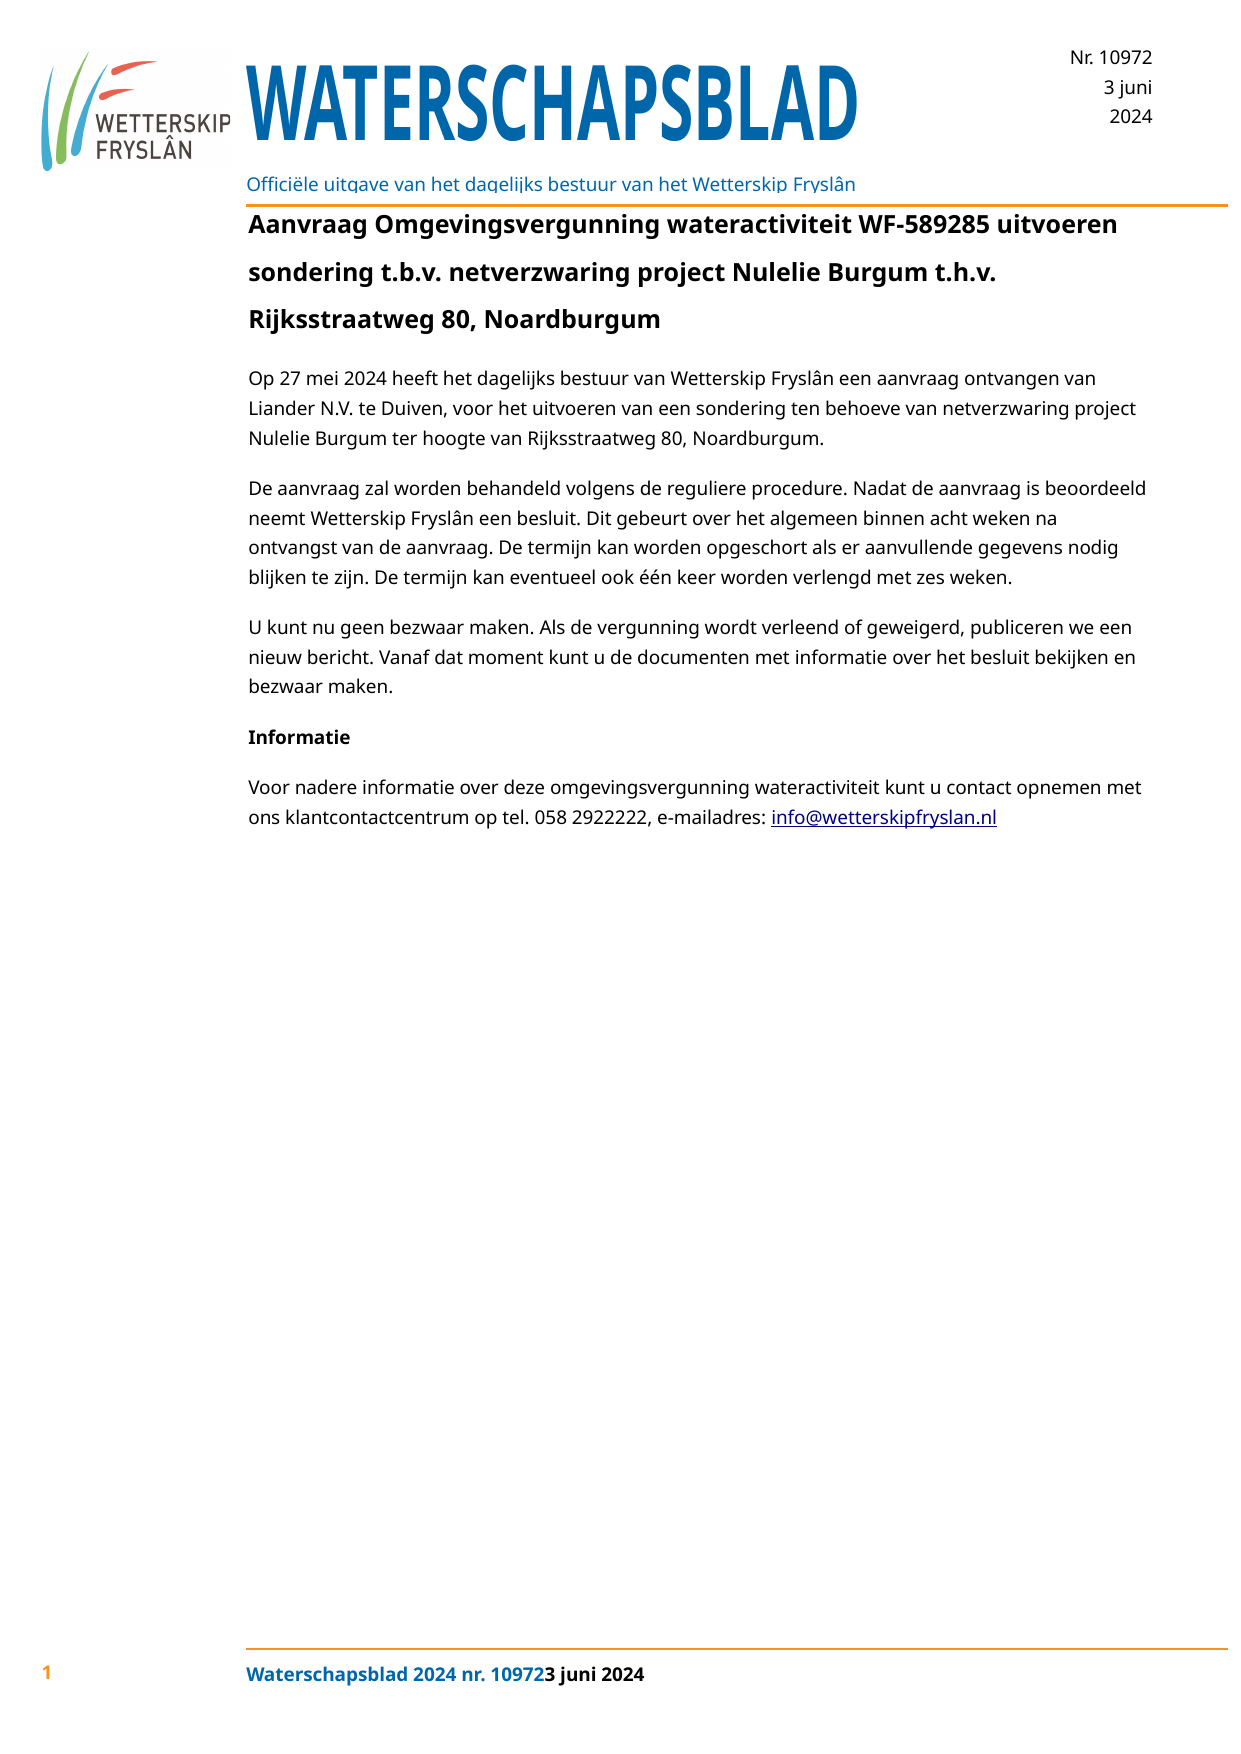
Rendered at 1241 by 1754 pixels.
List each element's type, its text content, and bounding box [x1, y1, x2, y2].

text Op 27 mei 2024 heeft het dagelijks bestuur van Wetterskip Fryslân een aanvraag ontvangen van Liander N.V. te Duiven, voor het uitvoeren van een sondering ten behoeve van netverzwaring project Nulelie Burgum ter hoogte van Rijksstraatweg 80, Noardburgum. [248, 366, 1152, 450]
picture [41, 47, 231, 172]
text Voor nadere informatie over deze omgevingsvergunning wateractiviteit kunt u contact opnemen met ons klantcontactcentrum op tel. 058 2922222, e-mailadres: info@wetterskipfryslan.nl [248, 774, 1152, 829]
text U kunt nu geen bezwaar maken. Als de vergunning wordt verleend of geweigerd, publiceren we een nieuw bericht. Vanaf dat moment kunt u de documenten met informatie over het besluit bekijken en bezwaar maken. [248, 614, 1152, 699]
text De aanvraag zal worden behandeld volgens de reguliere procedure. Nadat de aanvraag is beoordeeld neemt Wetterskip Fryslân een besluit. Dit gebeurt over het algemeen binnen acht weken na ontvangst van de aanvraag. De termijn kan worden opgeschort als er aanvullende gegevens nodig blijken te zijn. De termijn kan eventueel ook één keer worden verlengd met zes weken. [248, 475, 1152, 589]
text Informatie [248, 724, 1152, 749]
text Aanvraag Omgevingsvergunning wateractiviteit WF-589285 uitvoeren sondering t.b.v. netverzwaring project Nulelie Burgum t.h.v. Rijksstraatweg 80, Noardburgum [248, 207, 1152, 336]
